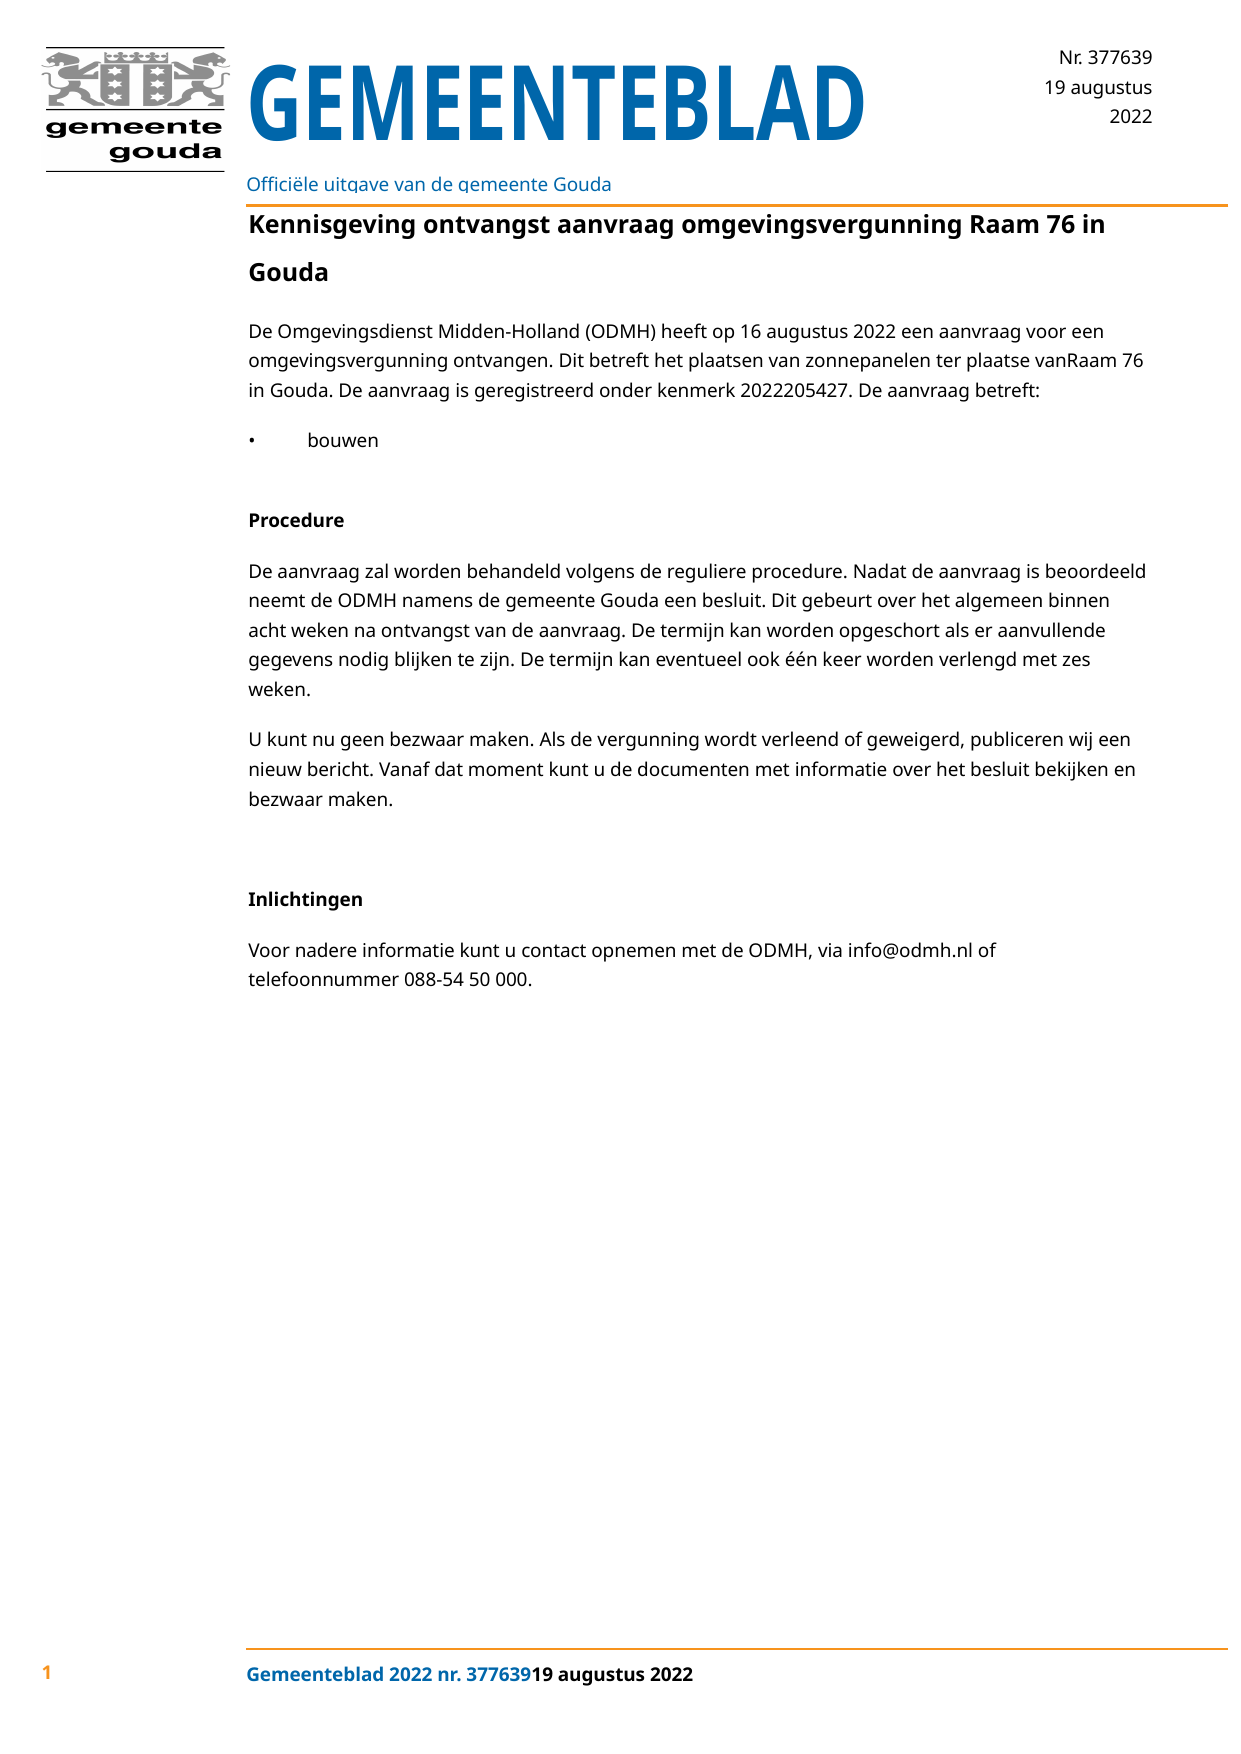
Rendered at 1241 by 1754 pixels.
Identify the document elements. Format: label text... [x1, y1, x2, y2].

text Inlichtingen [248, 887, 1152, 912]
text U kunt nu geen bezwaar maken. Als de vergunning wordt verleend of geweigerd, publiceren wij een nieuw bericht. Vanaf dat moment kunt u de documenten met informatie over het besluit bekijken en bezwaar maken. [248, 727, 1152, 812]
picture [41, 47, 231, 172]
text Kennisgeving ontvangst aanvraag omgevingsvergunning Raam 76 in Gouda [248, 207, 1152, 288]
text Procedure [248, 507, 1152, 533]
text De aanvraag zal worden behandeld volgens de reguliere procedure. Nadat de aanvraag is beoordeeld neemt de ODMH namens de gemeente Gouda een besluit. Dit gebeurt over het algemeen binnen acht weken na ontvangst van de aanvraag. De termijn kan worden opgeschort als er aanvullende gegevens nodig blijken te zijn. De termijn kan eventueel ook één keer worden verlengd met zes weken. [248, 558, 1152, 702]
text De Omgevingsdienst Midden-Holland (ODMH) heeft op 16 augustus 2022 een aanvraag voor een omgevingsvergunning ontvangen. Dit betreft het plaatsen van zonnepanelen ter plaatse vanRaam 76 in Gouda. De aanvraag is geregistreerd onder kenmerk 2022205427. De aanvraag betreft: [248, 318, 1152, 403]
text Voor nadere informatie kunt u contact opnemen met de ODMH, via info@odmh.nl of telefoonnummer 088-54 50 000. [248, 937, 1152, 992]
list bouwen [248, 427, 1152, 453]
